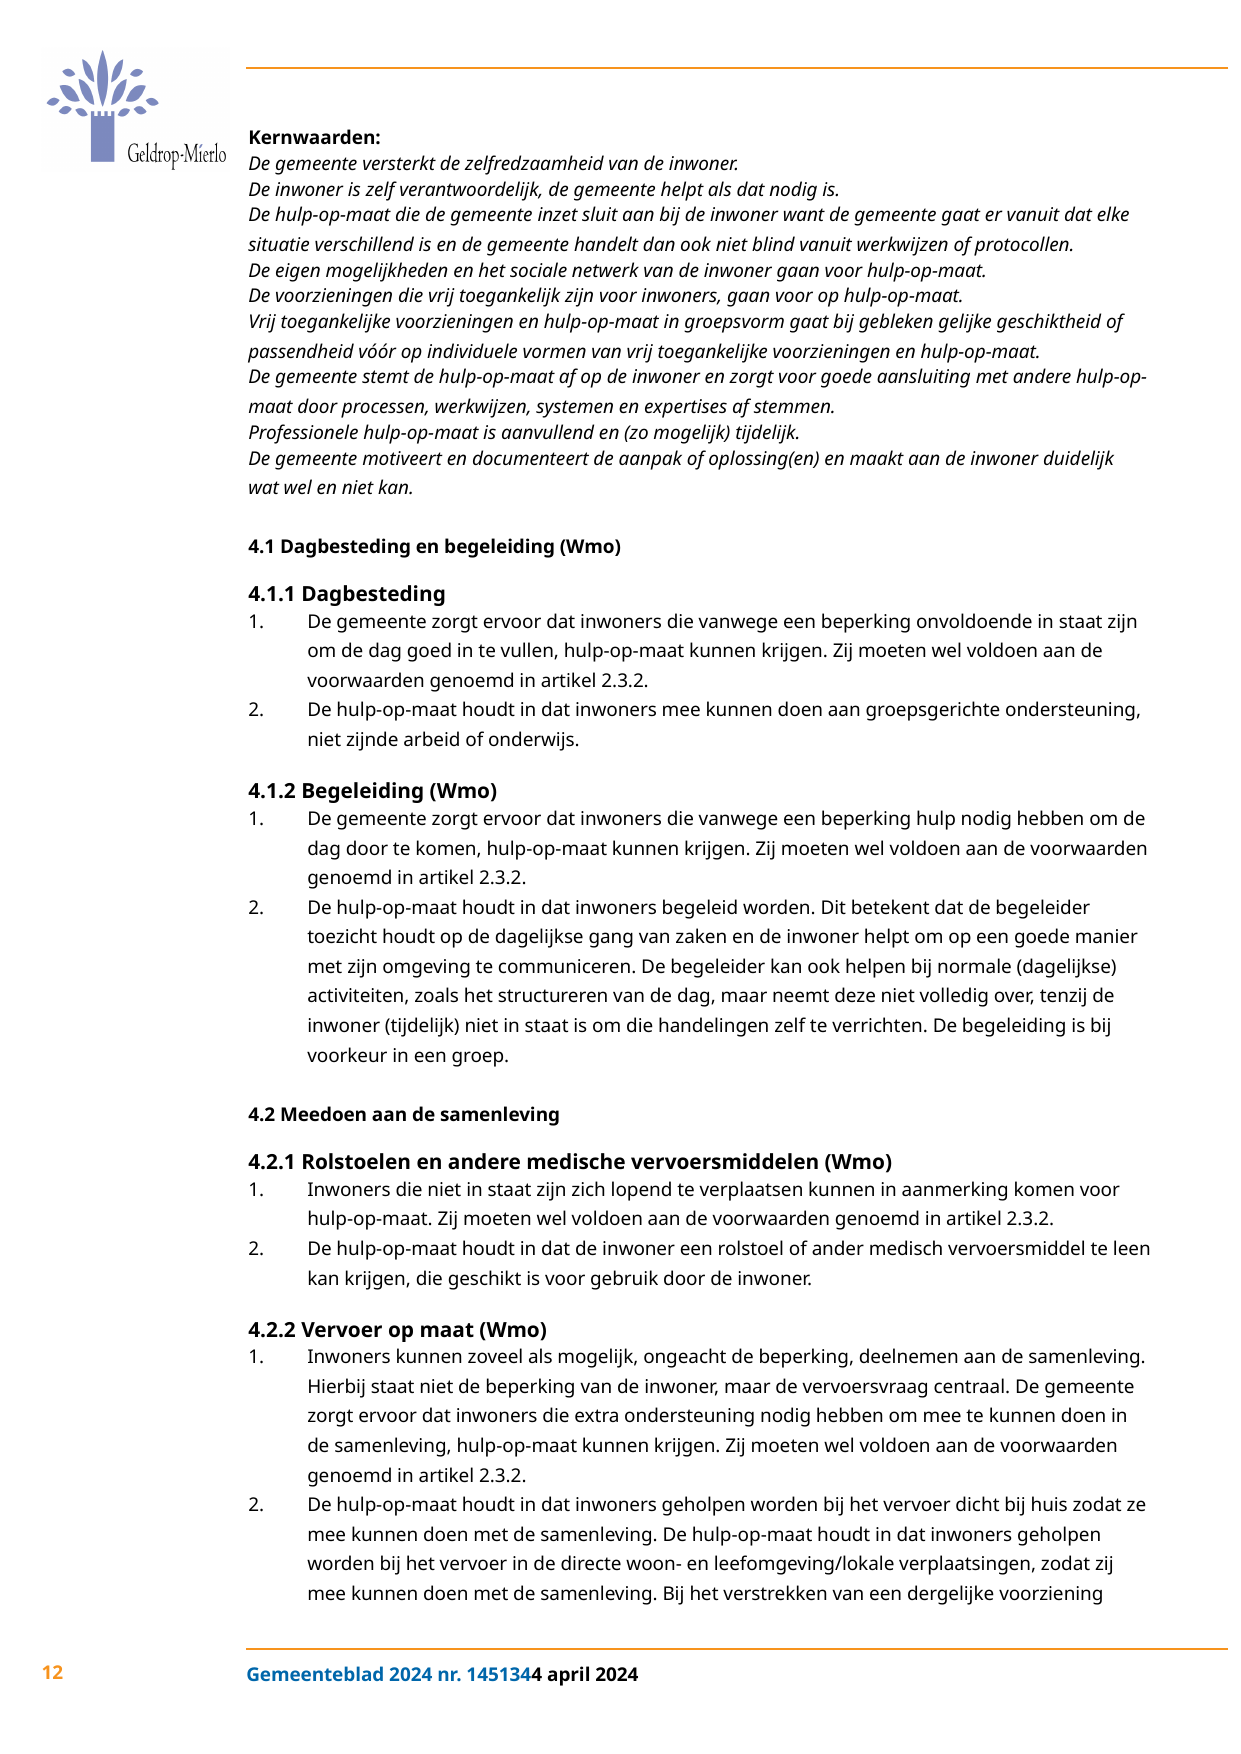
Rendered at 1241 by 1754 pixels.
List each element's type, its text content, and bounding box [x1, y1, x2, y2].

table_cell De gemeente versterkt de zelfredzaamheid van de inwoner. [248, 150, 1152, 176]
text 4.2.2 Vervoer op maat (Wmo) [248, 1315, 1152, 1343]
text 4.1.1 Dagbesteding [248, 579, 1152, 608]
table_cell De voorzieningen die vrij toegankelijk zijn voor inwoners, gaan voor op hulp-op-maat. [248, 283, 1152, 308]
table_cell Vrij toegankelijke voorzieningen en hulp-op-maat in groepsvorm gaat bij gebleken gelijke geschiktheid of passendheid vóór op individuele vormen van vrij toegankelijke voorzieningen en hulp-op-maat. [248, 309, 1152, 364]
table_cell De gemeente motiveert en documenteert de aanpak of oplossing(en) en maakt aan de inwoner duidelijk wat wel en niet kan. [248, 445, 1152, 500]
list De gemeente zorgt ervoor dat inwoners die vanwege een beperking onvoldoende in staat zijn om de dag goed in te vullen, hulp-op-maat kunnen krijgen. Zij moeten wel voldoen aan de voorwaarden genoemd in artikel 2.3.2. [248, 608, 1152, 693]
table_cell De eigen mogelijkheden en het sociale netwerk van de inwoner gaan voor hulp-op-maat. [248, 257, 1152, 283]
list De hulp-op-maat houdt in dat inwoners begeleid worden. Dit betekent dat de begeleider toezicht houdt op de dagelijkse gang van zaken en de inwoner helpt om op een goede manier met zijn omgeving te communiceren. De begeleider kan ook helpen bij normale (dagelijkse) activiteiten, zoals het structureren van de dag, maar neemt deze niet volledig over, tenzij de inwoner (tijdelijk) niet in staat is om die handelingen zelf te verrichten. De begeleiding is bij voorkeur in een groep. [248, 894, 1152, 1067]
table_cell De inwoner is zelf verantwoordelijk, de gemeente helpt als dat nodig is. [248, 176, 1152, 202]
text 4.1 Dagbesteding en begeleiding (Wmo) [248, 533, 1152, 559]
list De hulp-op-maat houdt in dat inwoners mee kunnen doen aan groepsgerichte ondersteuning, niet zijnde arbeid of onderwijs. [248, 697, 1152, 752]
table_cell Professionele hulp-op-maat is aanvullend en (zo mogelijk) tijdelijk. [248, 419, 1152, 445]
list De gemeente zorgt ervoor dat inwoners die vanwege een beperking hulp nodig hebben om de dag door te komen, hulp-op-maat kunnen krijgen. Zij moeten wel voldoen aan de voorwaarden genoemd in artikel 2.3.2. [248, 805, 1152, 890]
table_header Kernwaarden: [248, 125, 1152, 150]
text 4.2.1 Rolstoelen en andere medische vervoersmiddelen (Wmo) [248, 1147, 1152, 1176]
table_cell De hulp-op-maat die de gemeente inzet sluit aan bij de inwoner want de gemeente gaat er vanuit dat elke situatie verschillend is en de gemeente handelt dan ook niet blind vanuit werkwijzen of protocollen. [248, 202, 1152, 257]
list Inwoners die niet in staat zijn zich lopend te verplaatsen kunnen in aanmerking komen voor hulp-op-maat. Zij moeten wel voldoen aan de voorwaarden genoemd in artikel 2.3.2. [248, 1176, 1152, 1231]
list De hulp-op-maat houdt in dat inwoners geholpen worden bij het vervoer dicht bij huis zodat ze mee kunnen doen met de samenleving. De hulp-op-maat houdt in dat inwoners geholpen worden bij het vervoer in de directe woon- en leefomgeving/lokale verplaatsingen, zodat zij mee kunnen doen met de samenleving. Bij het verstrekken van een dergelijke voorziening [248, 1491, 1152, 1606]
text 4.2 Meedoen aan de samenleving [248, 1101, 1152, 1127]
picture [41, 47, 231, 172]
text 4.1.2 Begeleiding (Wmo) [248, 777, 1152, 805]
table_cell De gemeente stemt de hulp-op-maat af op de inwoner en zorgt voor goede aansluiting met andere hulp-op-maat door processen, werkwijzen, systemen en expertises af stemmen. [248, 364, 1152, 419]
list Inwoners kunnen zoveel als mogelijk, ongeacht de beperking, deelnemen aan de samenleving. Hierbij staat niet de beperking van de inwoner, maar de vervoersvraag centraal. De gemeente zorgt ervoor dat inwoners die extra ondersteuning nodig hebben om mee te kunnen doen in de samenleving, hulp-op-maat kunnen krijgen. Zij moeten wel voldoen aan de voorwaarden genoemd in artikel 2.3.2. [248, 1343, 1152, 1488]
list De hulp-op-maat houdt in dat de inwoner een rolstoel of ander medisch vervoersmiddel te leen kan krijgen, die geschikt is voor gebruik door de inwoner. [248, 1235, 1152, 1290]
